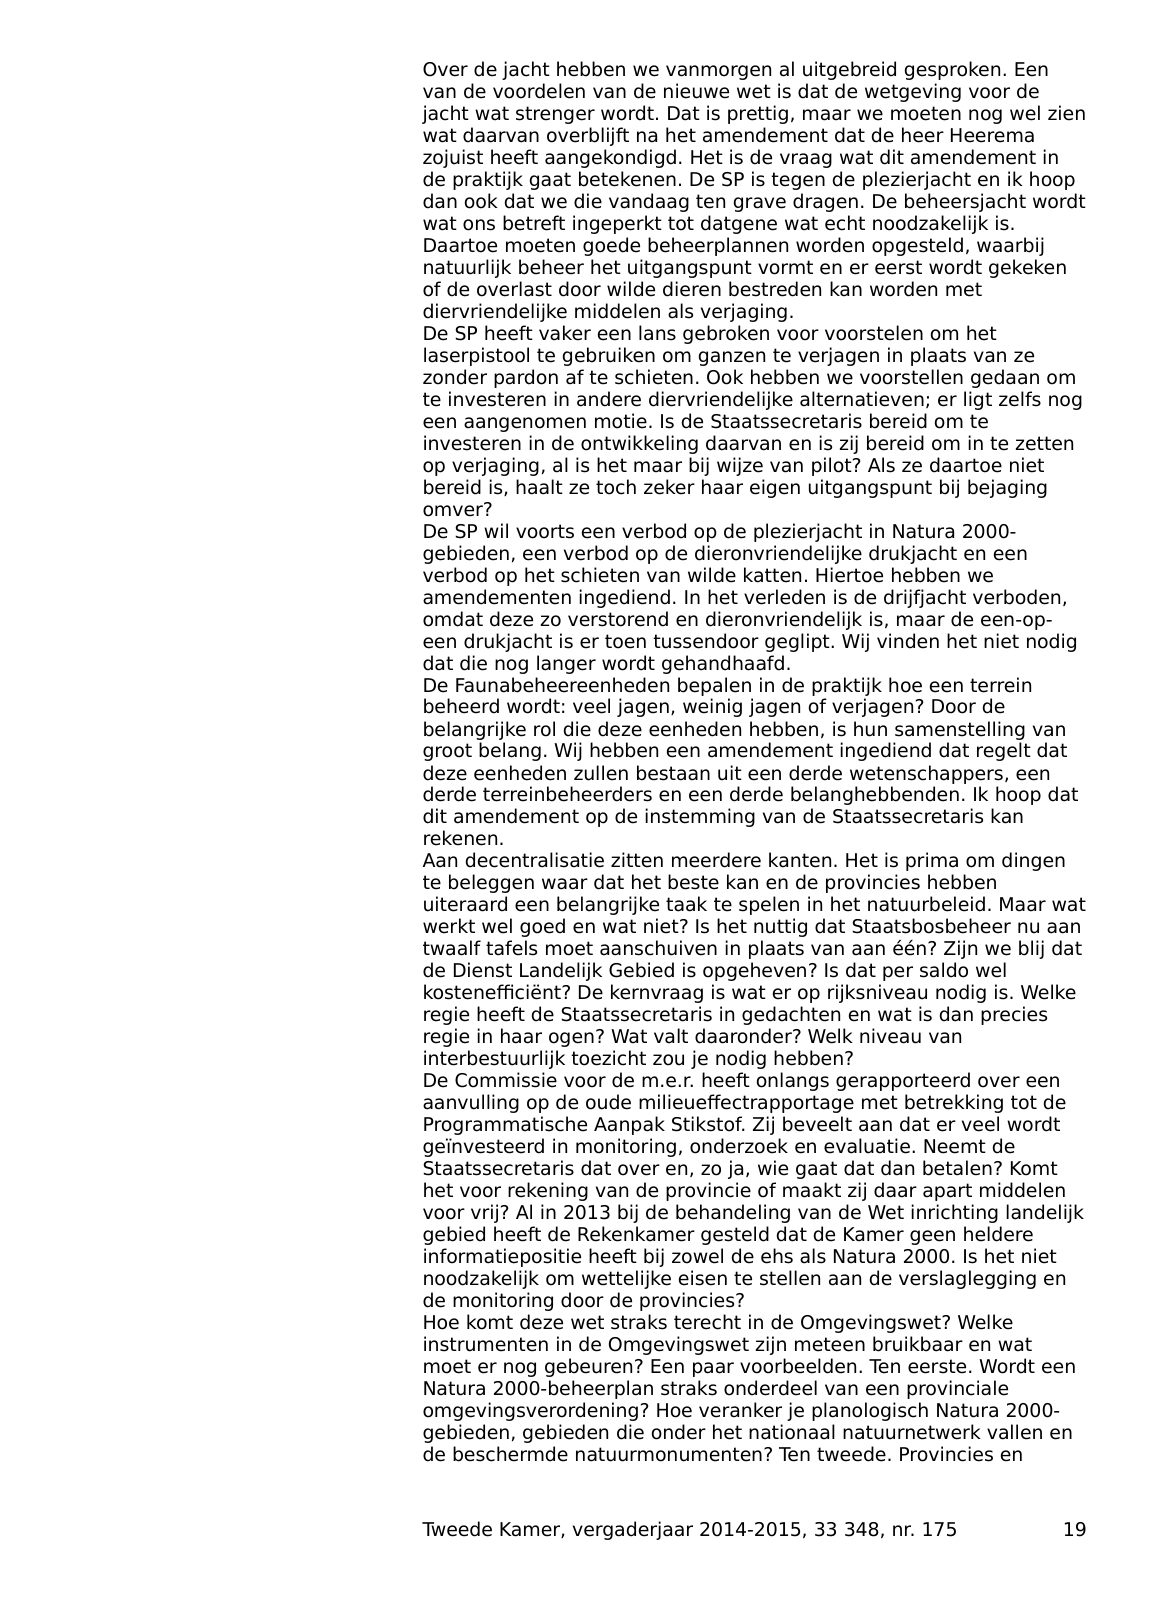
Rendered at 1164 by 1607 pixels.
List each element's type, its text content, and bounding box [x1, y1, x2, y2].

text Hoe komt deze wet straks terecht in de Omgevingswet? Welke instrumenten in de Omgevingswet zijn meteen bruikbaar en wat moet er nog gebeuren? Een paar voorbeelden. Ten eerste. Wordt een Natura 2000-beheerplan straks onderdeel van een provinciale omgevingsverordening? Hoe veranker je planologisch Natura 2000-gebieden, gebieden die onder het nationaal natuurnetwerk vallen en de beschermde natuurmonumenten? Ten tweede. Provincies en [422, 1312, 1087, 1466]
text De Faunabeheereenheden bepalen in de praktijk hoe een terrein beheerd wordt: veel jagen, weinig jagen of verjagen? Door de belangrijke rol die deze eenheden hebben, is hun samenstelling van groot belang. Wij hebben een amendement ingediend dat regelt dat deze eenheden zullen bestaan uit een derde wetenschappers, een derde terreinbeheerders en een derde belanghebbenden. Ik hoop dat dit amendement op de instemming van de Staatssecretaris kan rekenen. [422, 674, 1087, 850]
text Aan decentralisatie zitten meerdere kanten. Het is prima om dingen te beleggen waar dat het beste kan en de provincies hebben uiteraard een belangrijke taak te spelen in het natuurbeleid. Maar wat werkt wel goed en wat niet? Is het nuttig dat Staatsbosbeheer nu aan twaalf tafels moet aanschuiven in plaats van aan één? Zijn we blij dat de Dienst Landelijk Gebied is opgeheven? Is dat per saldo wel kostenefficiënt? De kernvraag is wat er op rijksniveau nodig is. Welke regie heeft de Staatssecretaris in gedachten en wat is dan precies regie in haar ogen? Wat valt daaronder? Welk niveau van interbestuurlijk toezicht zou je nodig hebben? [422, 850, 1087, 1070]
text Over de jacht hebben we vanmorgen al uitgebreid gesproken. Een van de voordelen van de nieuwe wet is dat de wetgeving voor de jacht wat strenger wordt. Dat is prettig, maar we moeten nog wel zien wat daarvan overblijft na het amendement dat de heer Heerema zojuist heeft aangekondigd. Het is de vraag wat dit amendement in de praktijk gaat betekenen. De SP is tegen de plezierjacht en ik hoop dan ook dat we die vandaag ten grave dragen. De beheersjacht wordt wat ons betreft ingeperkt tot datgene wat echt noodzakelijk is. Daartoe moeten goede beheerplannen worden opgesteld, waarbij natuurlijk beheer het uitgangspunt vormt en er eerst wordt gekeken of de overlast door wilde dieren bestreden kan worden met diervriendelijke middelen als verjaging. [422, 59, 1087, 323]
text De Commissie voor de m.e.r. heeft onlangs gerapporteerd over een aanvulling op de oude milieueffectrapportage met betrekking tot de Programmatische Aanpak Stikstof. Zij beveelt aan dat er veel wordt geïnvesteerd in monitoring, onderzoek en evaluatie. Neemt de Staatssecretaris dat over en, zo ja, wie gaat dat dan betalen? Komt het voor rekening van de provincie of maakt zij daar apart middelen voor vrij? Al in 2013 bij de behandeling van de Wet inrichting landelijk gebied heeft de Rekenkamer gesteld dat de Kamer geen heldere informatiepositie heeft bij zowel de ehs als Natura 2000. Is het niet noodzakelijk om wettelijke eisen te stellen aan de verslaglegging en de monitoring door de provincies? [422, 1070, 1087, 1312]
text De SP wil voorts een verbod op de plezierjacht in Natura 2000-gebieden, een verbod op de dieronvriendelijke drukjacht en een verbod op het schieten van wilde katten. Hiertoe hebben we amendementen ingediend. In het verleden is de drijfjacht verboden, omdat deze zo verstorend en dieronvriendelijk is, maar de een-op-een drukjacht is er toen tussendoor geglipt. Wij vinden het niet nodig dat die nog langer wordt gehandhaafd. [422, 521, 1087, 674]
text De SP heeft vaker een lans gebroken voor voorstelen om het laserpistool te gebruiken om ganzen te verjagen in plaats van ze zonder pardon af te schieten. Ook hebben we voorstellen gedaan om te investeren in andere diervriendelijke alternatieven; er ligt zelfs nog een aangenomen motie. Is de Staatssecretaris bereid om te investeren in de ontwikkeling daarvan en is zij bereid om in te zetten op verjaging, al is het maar bij wijze van pilot? Als ze daartoe niet bereid is, haalt ze toch zeker haar eigen uitgangspunt bij bejaging omver? [422, 323, 1087, 521]
